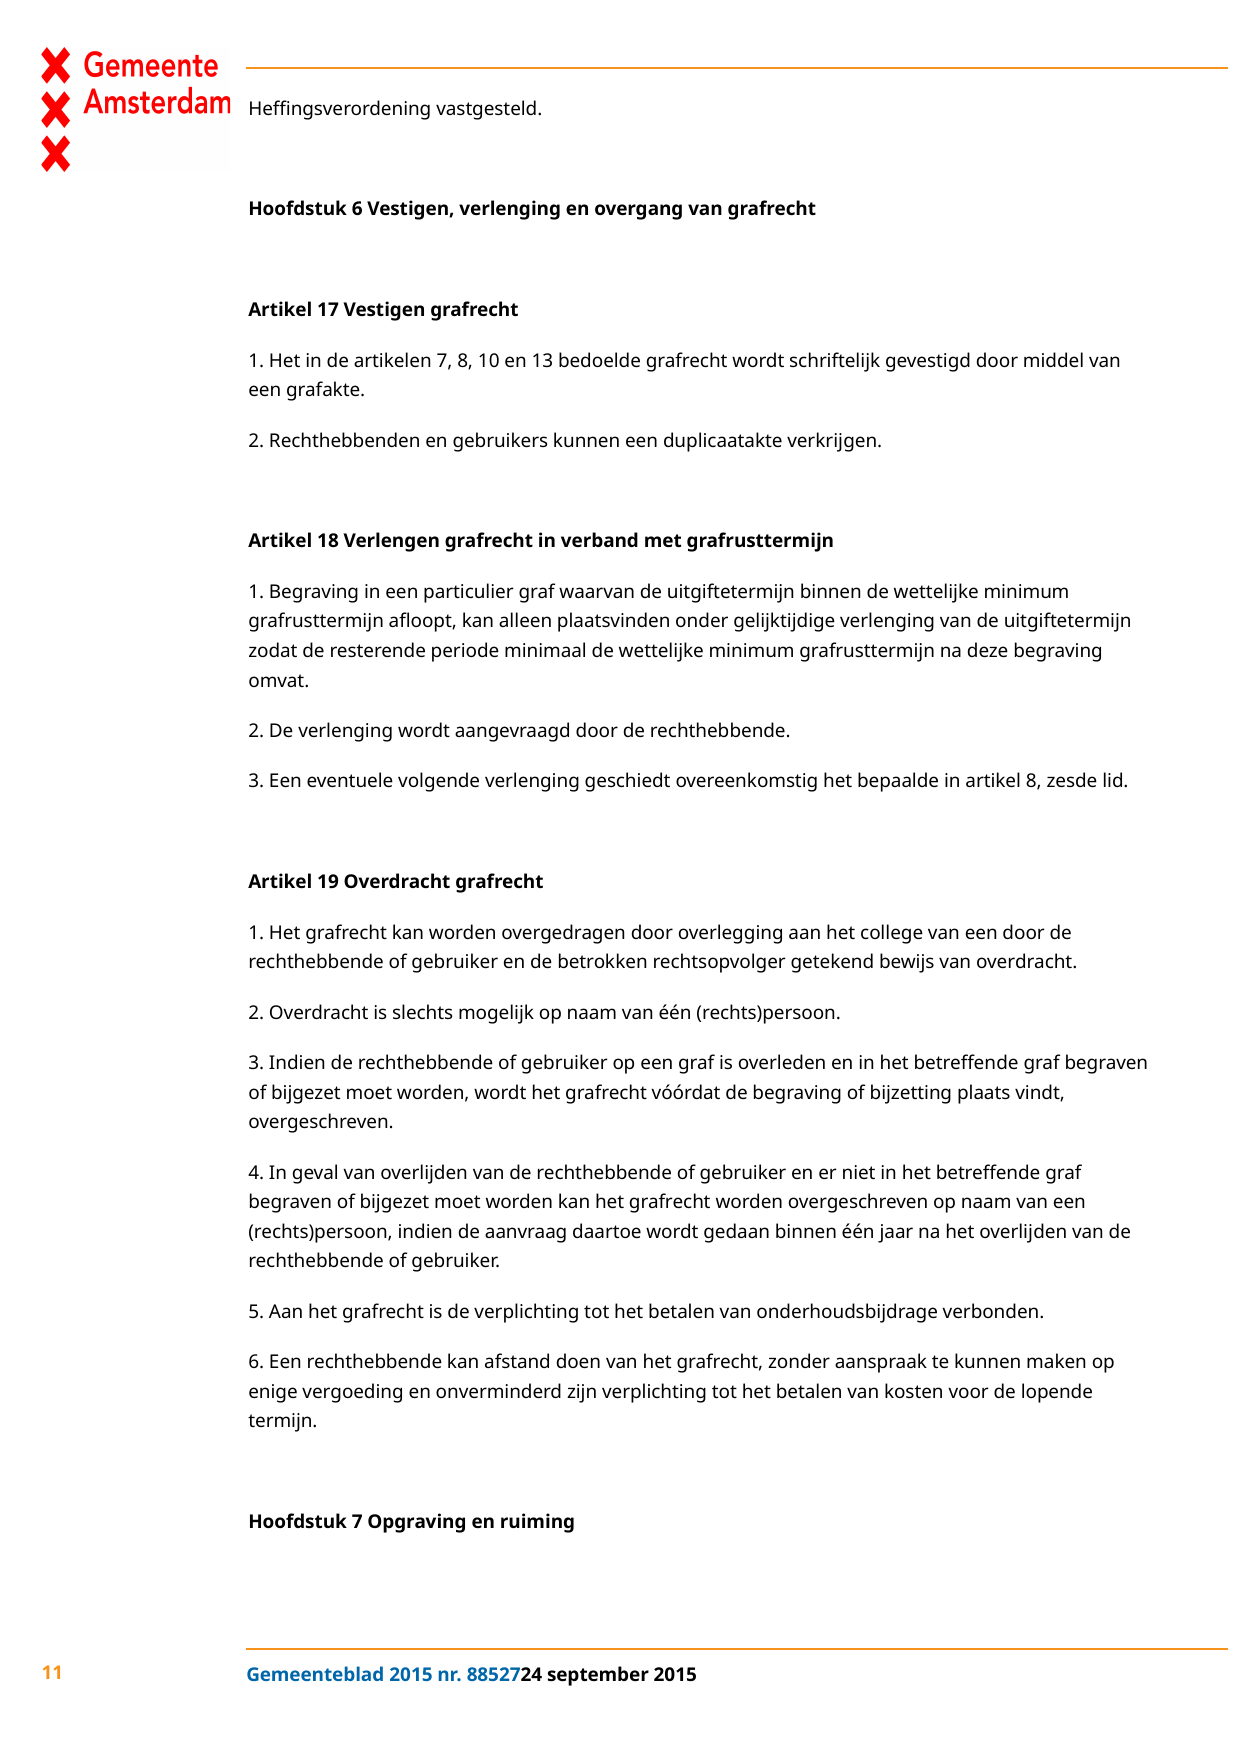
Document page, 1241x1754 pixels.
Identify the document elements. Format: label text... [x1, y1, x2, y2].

text Artikel 19 Overdracht grafrecht [248, 868, 1152, 894]
text 3. Indien de rechthebbende of gebruiker op een graf is overleden en in het betreffen­de graf begra­ven of bijgezet moet worden, wordt het grafrecht vóórdat de begraving of bijzetting plaats vindt, overgeschreven. [248, 1049, 1152, 1134]
text 1. Begraving in een particulier graf waarvan de uitgiftetermijn binnen de wettelijke minimum grafrusttermijn afloopt, kan alleen plaatsvinden onder gelijktijdige verlenging van de uitgiftetermijn zodat de resterende periode minimaal de wettelijke minimum grafrusttermijn na deze begraving omvat. [248, 578, 1152, 693]
text 2. Overdracht is slechts mogelijk op naam van één (rechts)persoon. [248, 999, 1152, 1025]
text 5. Aan het grafrecht is de verplichting tot het betalen van onderhoudsbijdrage verbonden. [248, 1298, 1152, 1324]
text 3. Een eventuele volgende verlenging geschiedt overeenkomstig het bepaalde in artikel 8, zesde lid. [248, 768, 1152, 793]
text 4. In geval van overlijden van de rechthebbende of gebruiker en er niet in het betreffende graf begraven of bijgezet moet worden kan het grafrecht worden overgeschreven op naam van een (rechts)persoon, indien de aanvraag daartoe wordt gedaan binnen één jaar na het overlij­den van de rechthebbende of gebruiker. [248, 1159, 1152, 1273]
text 1. Het grafrecht kan worden overgedragen door overlegging aan het college van een door de rechthebbende of gebruiker en de betrok­ken rechts­opvolger getekend bewijs van over­dracht. [248, 919, 1152, 974]
text Heffingsverordening vastgesteld. [248, 95, 1152, 121]
text 1. Het in de artikelen 7, 8, 10 en 13 bedoelde grafrecht wordt schriftelijk gevestigd door middel van een grafakte. [248, 347, 1152, 402]
text Artikel 17 Vestigen grafrecht [248, 296, 1152, 322]
text Hoofdstuk 7 Opgraving en ruiming [248, 1508, 1152, 1534]
text 2. De verlenging wordt aangevraagd door de rechtheb­bende. [248, 717, 1152, 743]
text Hoofdstuk 6 Vestigen, verlenging en overgang van grafrecht [248, 196, 1152, 221]
text Artikel 18 Verlengen grafrecht in verband met grafrusttermijn [248, 528, 1152, 553]
picture [41, 47, 231, 172]
text 2. Rechthebbenden en gebruikers kunnen een duplicaatakte verkrij­gen. [248, 427, 1152, 453]
text 6. Een rechthebbende kan afstand doen van het grafrecht, zonder aanspraak te kunnen maken op enige vergoeding en onverminderd zijn verplichting tot het betalen van kosten voor de lopende termijn. [248, 1348, 1152, 1433]
